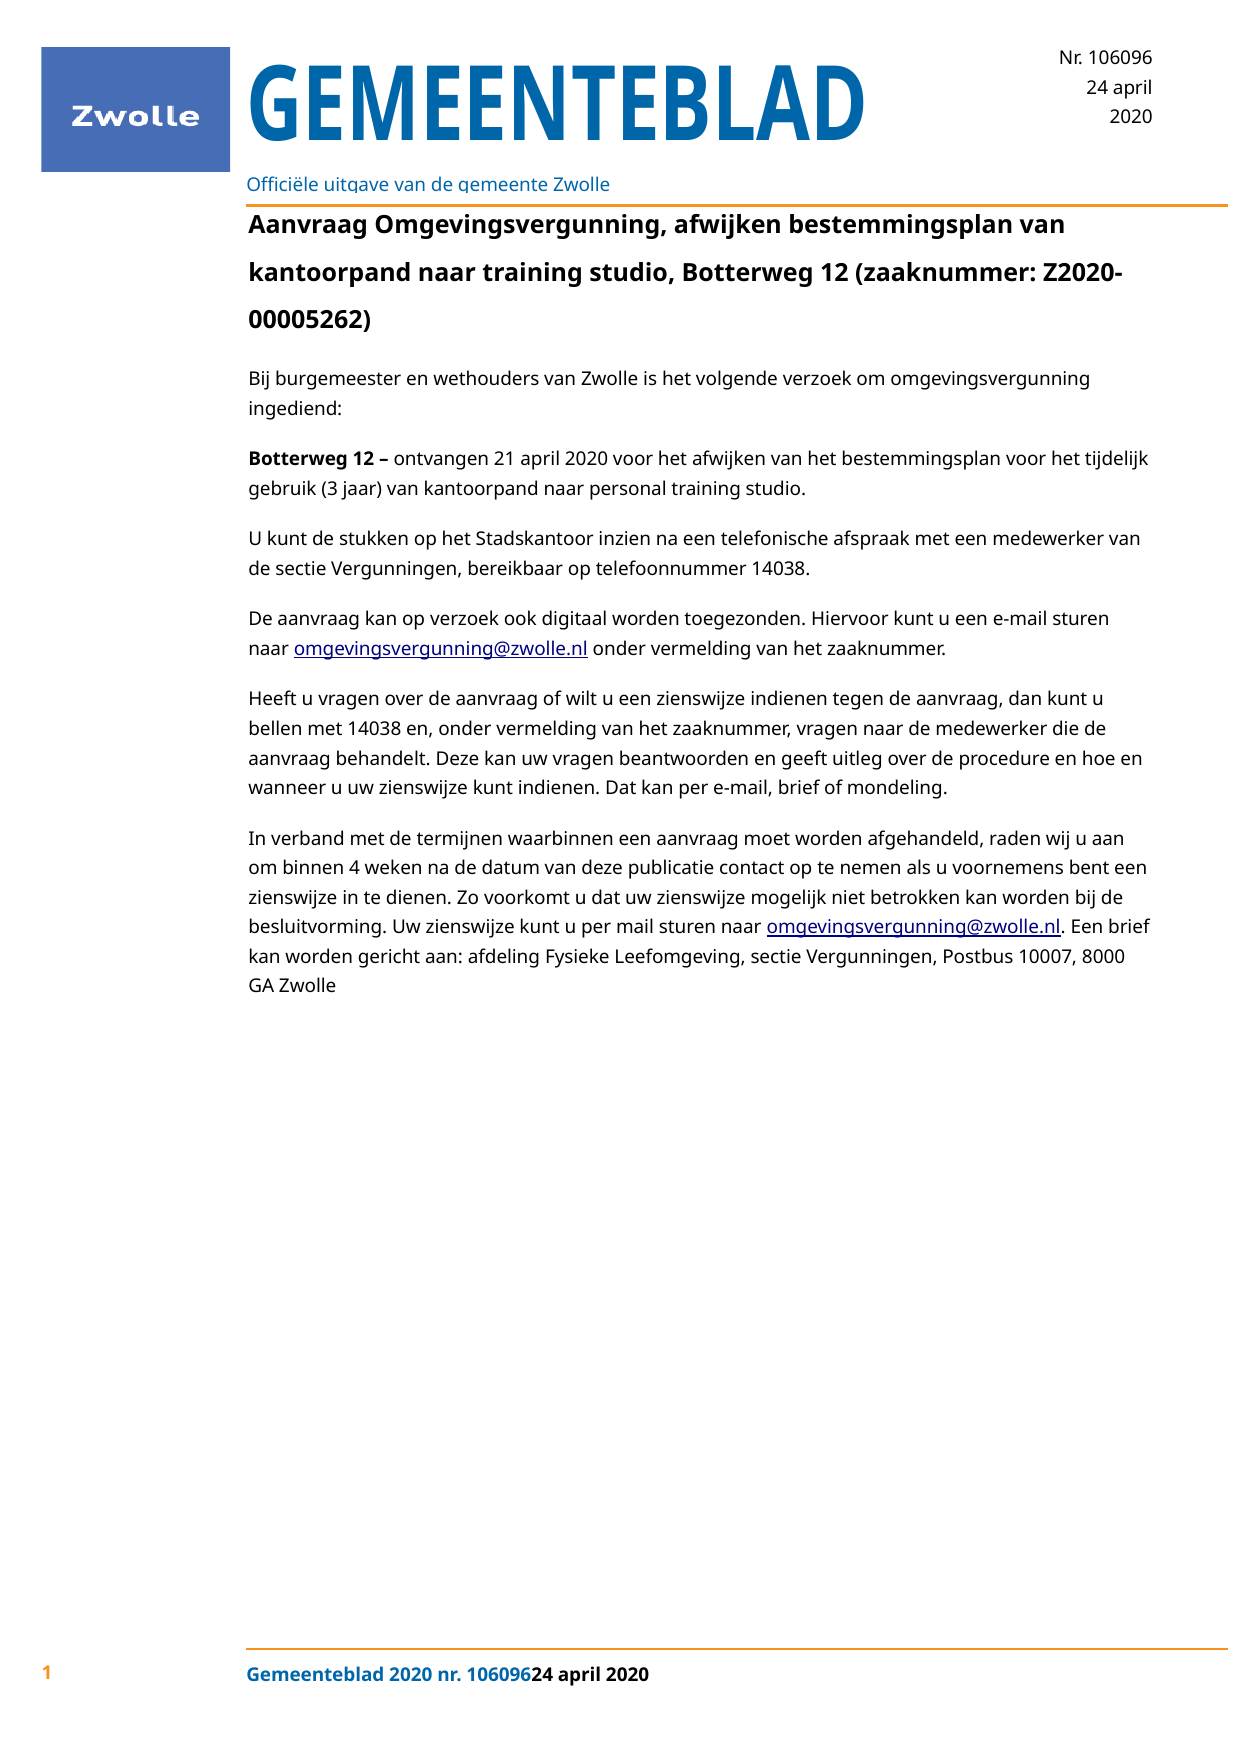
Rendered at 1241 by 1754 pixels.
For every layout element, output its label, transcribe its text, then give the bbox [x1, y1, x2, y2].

text Botterweg 12 – ontvangen 21 april 2020 voor het afwijken van het bestemmingsplan voor het tijdelijk gebruik (3 jaar) van kantoorpand naar personal training studio. [248, 446, 1152, 501]
text U kunt de stukken op het Stadskantoor inzien na een telefonische afspraak met een medewerker van de sectie Vergunningen, bereikbaar op telefoonnummer 14038. [248, 526, 1152, 581]
text Bij burgemeester en wethouders van Zwolle is het volgende verzoek om omgevingsvergunning ingediend: [248, 366, 1152, 421]
text De aanvraag kan op verzoek ook digitaal worden toegezonden. Hiervoor kunt u een e-mail sturen naar omgevingsvergunning@zwolle.nl onder vermelding van het zaaknummer. [248, 606, 1152, 661]
picture [41, 47, 231, 172]
text Aanvraag Omgevingsvergunning, afwijken bestemmingsplan van kantoorpand naar training studio, Botterweg 12 (zaaknummer: Z2020-00005262) [248, 207, 1152, 336]
text Heeft u vragen over de aanvraag of wilt u een zienswijze indienen tegen de aanvraag, dan kunt u bellen met 14038 en, onder vermelding van het zaaknummer, vragen naar de medewerker die de aanvraag behandelt. Deze kan uw vragen beantwoorden en geeft uitleg over de procedure en hoe en wanneer u uw zienswijze kunt indienen. Dat kan per e-mail, brief of mondeling. [248, 686, 1152, 800]
text In verband met de termijnen waarbinnen een aanvraag moet worden afgehandeld, raden wij u aan om binnen 4 weken na de datum van deze publicatie contact op te nemen als u voornemens bent een zienswijze in te dienen. Zo voorkomt u dat uw zienswijze mogelijk niet betrokken kan worden bij de besluitvorming. Uw zienswijze kunt u per mail sturen naar omgevingsvergunning@zwolle.nl. Een brief kan worden gericht aan: afdeling Fysieke Leefomgeving, sectie Vergunningen, Postbus 10007, 8000 GA Zwolle [248, 825, 1152, 998]
